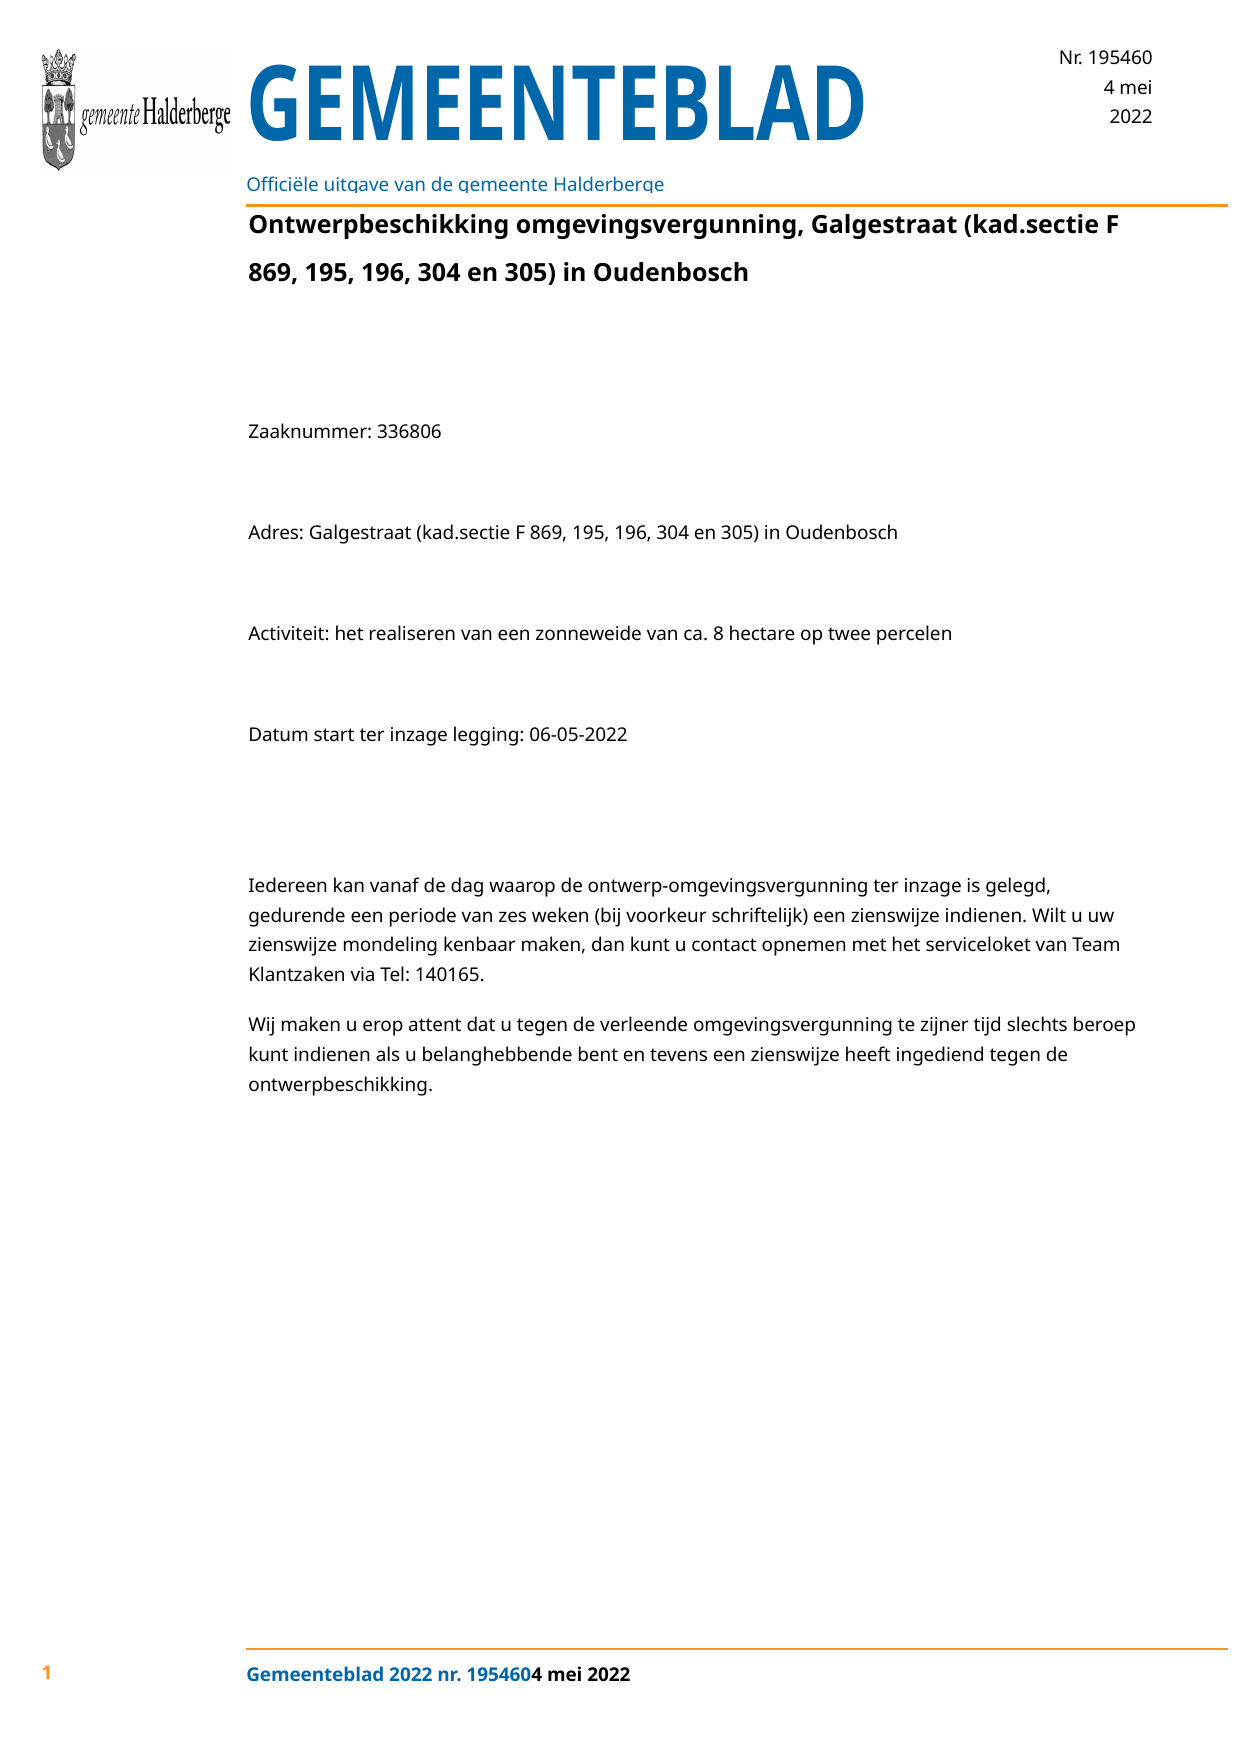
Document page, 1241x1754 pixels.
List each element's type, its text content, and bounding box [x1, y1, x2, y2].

text Wij maken u erop attent dat u tegen de verleende omgevingsvergunning te zijner tijd slechts beroep kunt indienen als u belanghebbende bent en tevens een zienswijze heeft ingediend tegen de ontwerpbeschikking. [248, 1012, 1152, 1097]
text Activiteit: het realiseren van een zonneweide van ca. 8 hectare op twee percelen [248, 620, 1152, 646]
picture [41, 47, 231, 172]
text Datum start ter inzage legging: 06-05-2022 [248, 721, 1152, 747]
text Iedereen kan vanaf de dag waarop de ontwerp-omgevingsvergunning ter inzage is gelegd, gedurende een periode van zes weken (bij voorkeur schriftelijk) een zienswijze indienen. Wilt u uw zienswijze mondeling kenbaar maken, dan kunt u contact opnemen met het serviceloket van Team Klantzaken via Tel: 140165. [248, 872, 1152, 987]
text Ontwerpbeschikking omgevingsvergunning, Galgestraat (kad.sectie F 869, 195, 196, 304 en 305) in Oudenbosch [248, 207, 1152, 288]
text Adres: Galgestraat (kad.sectie F 869, 195, 196, 304 en 305) in Oudenbosch [248, 519, 1152, 545]
text Zaaknummer: 336806 [248, 419, 1152, 444]
